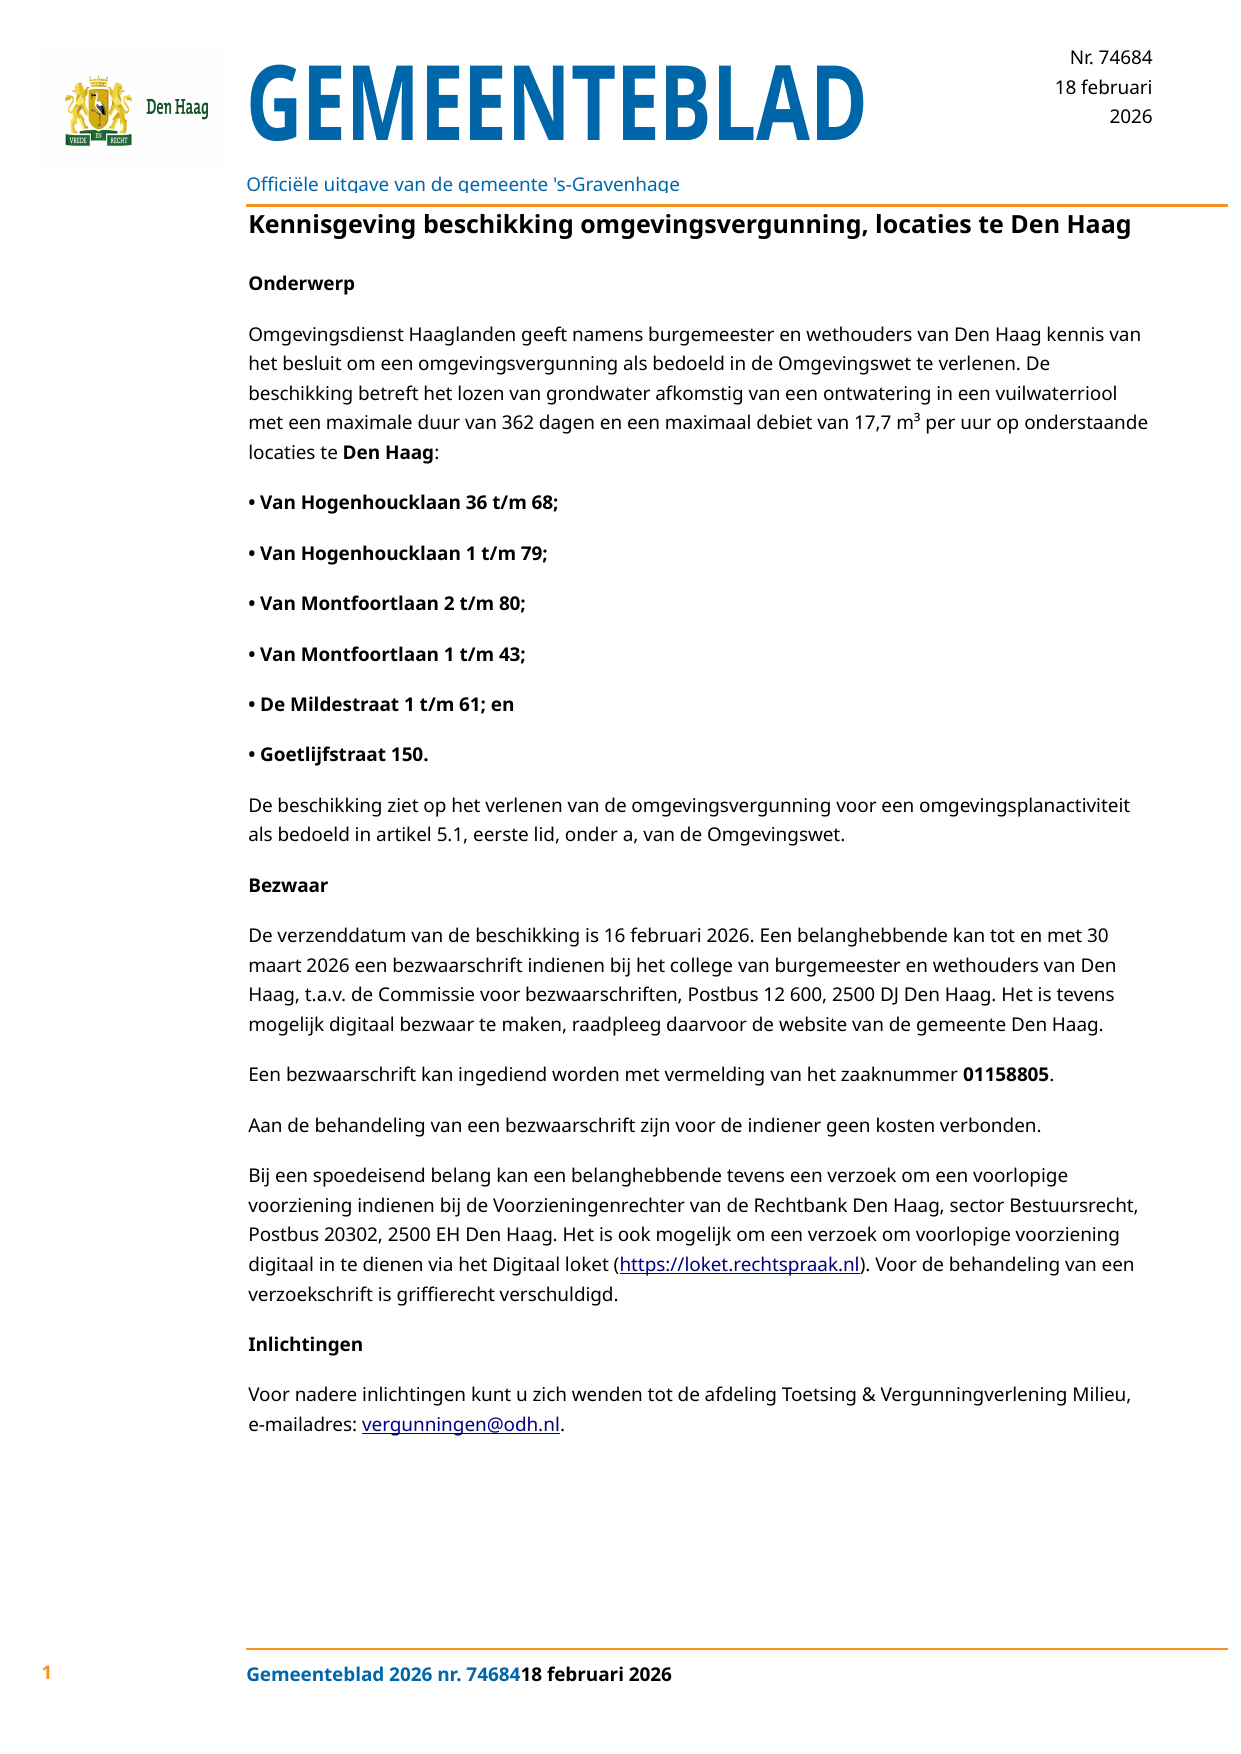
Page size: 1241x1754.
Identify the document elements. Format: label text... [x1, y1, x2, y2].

text Kennisgeving beschikking omgevingsvergunning, locaties te Den Haag [248, 207, 1152, 241]
text Een bezwaarschrift kan ingediend worden met vermelding van het zaaknummer 01158805. [248, 1062, 1152, 1087]
text • Goetlijfstraat 150. [248, 742, 1152, 767]
text De verzenddatum van de beschikking is 16 februari 2026. Een belanghebbende kan tot en met 30 maart 2026 een bezwaarschrift indienen bij het college van burgemeester en wethouders van Den Haag, t.a.v. de Commissie voor bezwaarschriften, Postbus 12 600, 2500 DJ Den Haag. Het is tevens mogelijk digitaal bezwaar te maken, raadpleeg daarvoor de website van de gemeente Den Haag. [248, 922, 1152, 1037]
text • Van Montfoortlaan 2 t/m 80; [248, 590, 1152, 616]
picture [41, 47, 231, 172]
text Aan de behandeling van een bezwaarschrift zijn voor de indiener geen kosten verbonden. [248, 1112, 1152, 1138]
text Onderwerp [248, 270, 1152, 296]
text • Van Montfoortlaan 1 t/m 43; [248, 641, 1152, 666]
text • De Mildestraat 1 t/m 61; en [248, 691, 1152, 717]
text • Van Hogenhoucklaan 36 t/m 68; [248, 489, 1152, 515]
text Bezwaar [248, 872, 1152, 898]
text • Van Hogenhoucklaan 1 t/m 79; [248, 540, 1152, 566]
text Voor nadere inlichtingen kunt u zich wenden tot de afdeling Toetsing & Vergunningverlening Milieu, e-mailadres: vergunningen@odh.nl. [248, 1382, 1152, 1437]
text Inlichtingen [248, 1331, 1152, 1357]
text Bij een spoedeisend belang kan een belanghebbende tevens een verzoek om een voorlopige voorziening indienen bij de Voorzieningenrechter van de Rechtbank Den Haag, sector Bestuursrecht, Postbus 20302, 2500 EH Den Haag. Het is ook mogelijk om een verzoek om voorlopige voorziening digitaal in te dienen via het Digitaal loket (https://loket.rechtspraak.nl). Voor de behandeling van een verzoekschrift is griffierecht verschuldigd. [248, 1162, 1152, 1306]
text De beschikking ziet op het verlenen van de omgevingsvergunning voor een omgevingsplanactiviteit als bedoeld in artikel 5.1, eerste lid, onder a, van de Omgevingswet. [248, 792, 1152, 847]
text Omgevingsdienst Haaglanden geeft namens burgemeester en wethouders van Den Haag kennis van het besluit om een omgevingsvergunning als bedoeld in de Omgevingswet te verlenen. De beschikking betreft het lozen van grondwater afkomstig van een ontwatering in een vuilwaterriool met een maximale duur van 362 dagen en een maximaal debiet van 17,7 m³ per uur op onderstaande locaties te Den Haag: [248, 321, 1152, 465]
